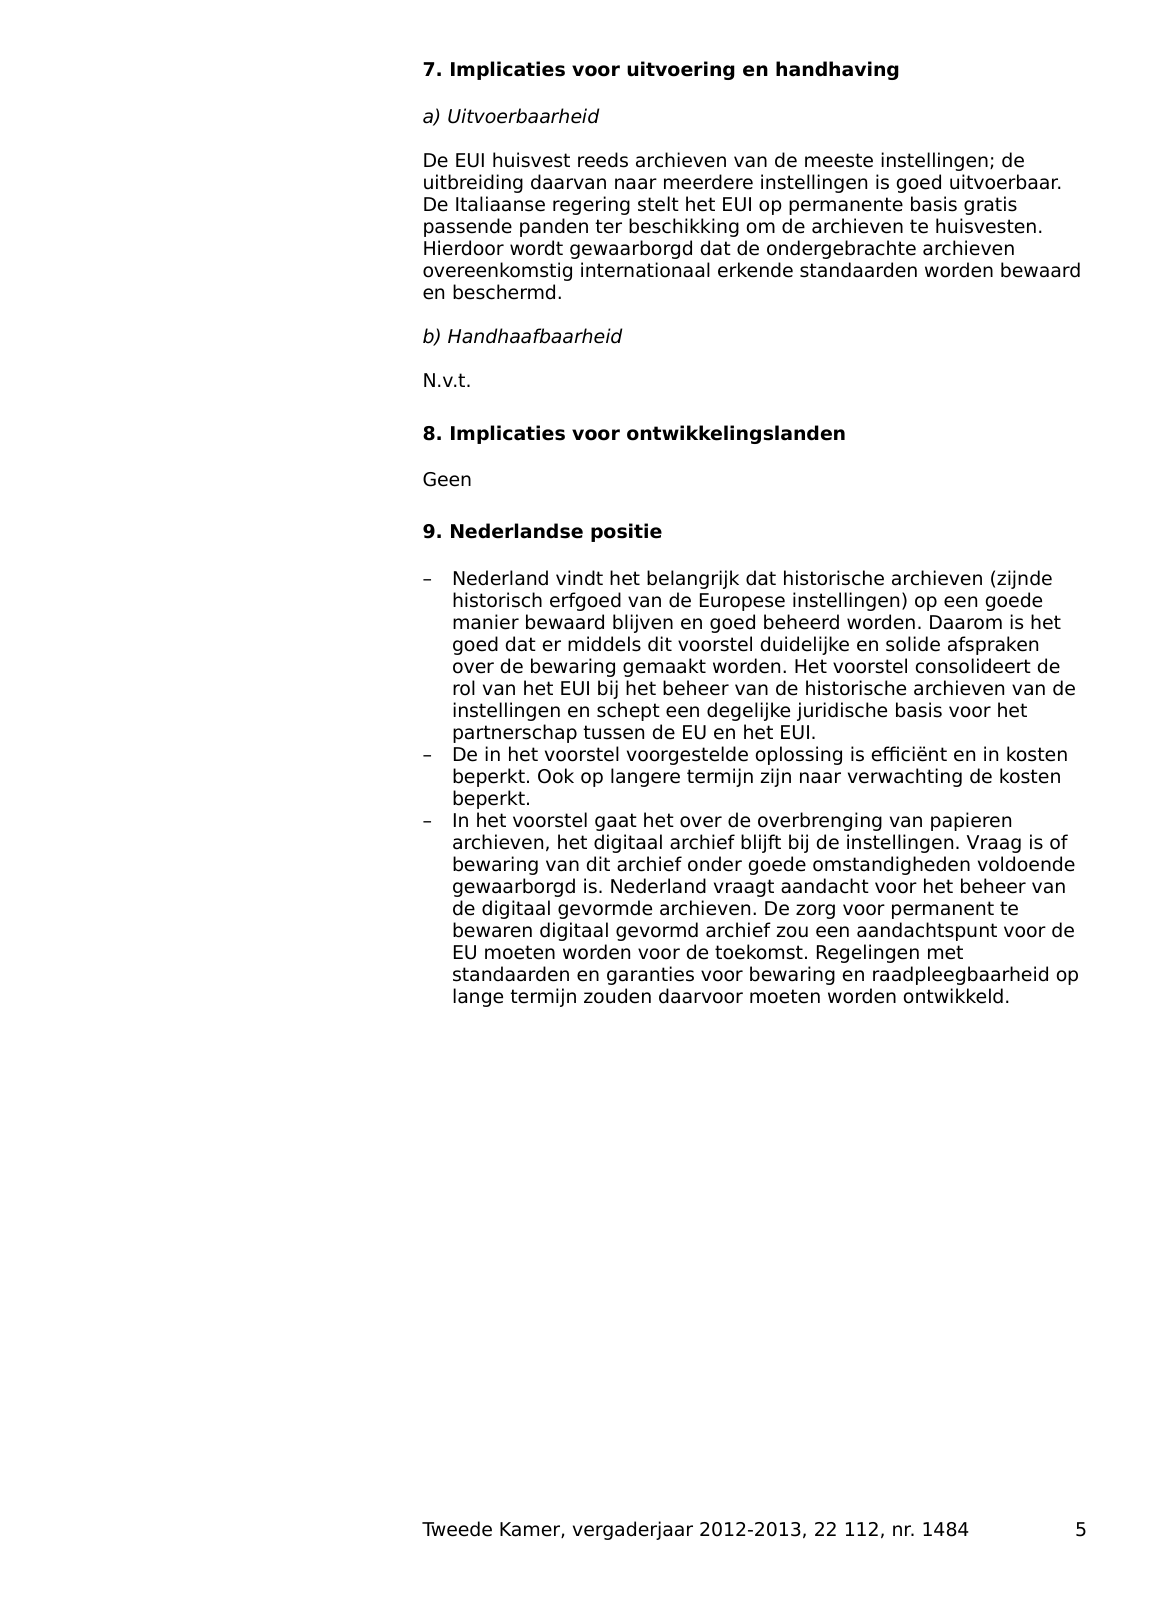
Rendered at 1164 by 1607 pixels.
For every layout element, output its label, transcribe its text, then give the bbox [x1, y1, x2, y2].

subtitle 9. Nederlandse positie [422, 521, 1087, 543]
subtitle b) Handhaafbaarheid [422, 326, 1087, 348]
text – In het voorstel gaat het over de overbrenging van papieren archieven, het digitaal archief blijft bij de instellingen. Vraag is of bewaring van dit archief onder goede omstandigheden voldoende gewaarborgd is. Nederland vraagt aandacht voor het beheer van de digitaal gevormde archieven. De zorg voor permanent te bewaren digitaal gevormd archief zou een aandachtspunt voor de EU moeten worden voor de toekomst. Regelingen met standaarden en garanties voor bewaring en raadpleegbaarheid op lange termijn zouden daarvoor moeten worden ontwikkeld. [422, 810, 1087, 1008]
text – Nederland vindt het belangrijk dat historische archieven (zijnde historisch erfgoed van de Europese instellingen) op een goede manier bewaard blijven en goed beheerd worden. Daarom is het goed dat er middels dit voorstel duidelijke en solide afspraken over de bewaring gemaakt worden. Het voorstel consolideert de rol van het EUI bij het beheer van de historische archieven van de instellingen en schept een degelijke juridische basis voor het partnerschap tussen de EU en het EUI. [422, 568, 1087, 744]
text N.v.t. [422, 370, 1087, 392]
text Geen [422, 469, 1087, 491]
subtitle 7. Implicaties voor uitvoering en handhaving [422, 59, 1087, 81]
subtitle 8. Implicaties voor ontwikkelingslanden [422, 422, 1087, 444]
subtitle a) Uitvoerbaarheid [422, 106, 1087, 128]
text De EUI huisvest reeds archieven van de meeste instellingen; de uitbreiding daarvan naar meerdere instellingen is goed uitvoerbaar. De Italiaanse regering stelt het EUI op permanente basis gratis passende panden ter beschikking om de archieven te huisvesten. Hierdoor wordt gewaarborgd dat de ondergebrachte archieven overeenkomstig internationaal erkende standaarden worden bewaard en beschermd. [422, 150, 1087, 304]
text – De in het voorstel voorgestelde oplossing is efficiënt en in kosten beperkt. Ook op langere termijn zijn naar verwachting de kosten beperkt. [422, 744, 1087, 810]
